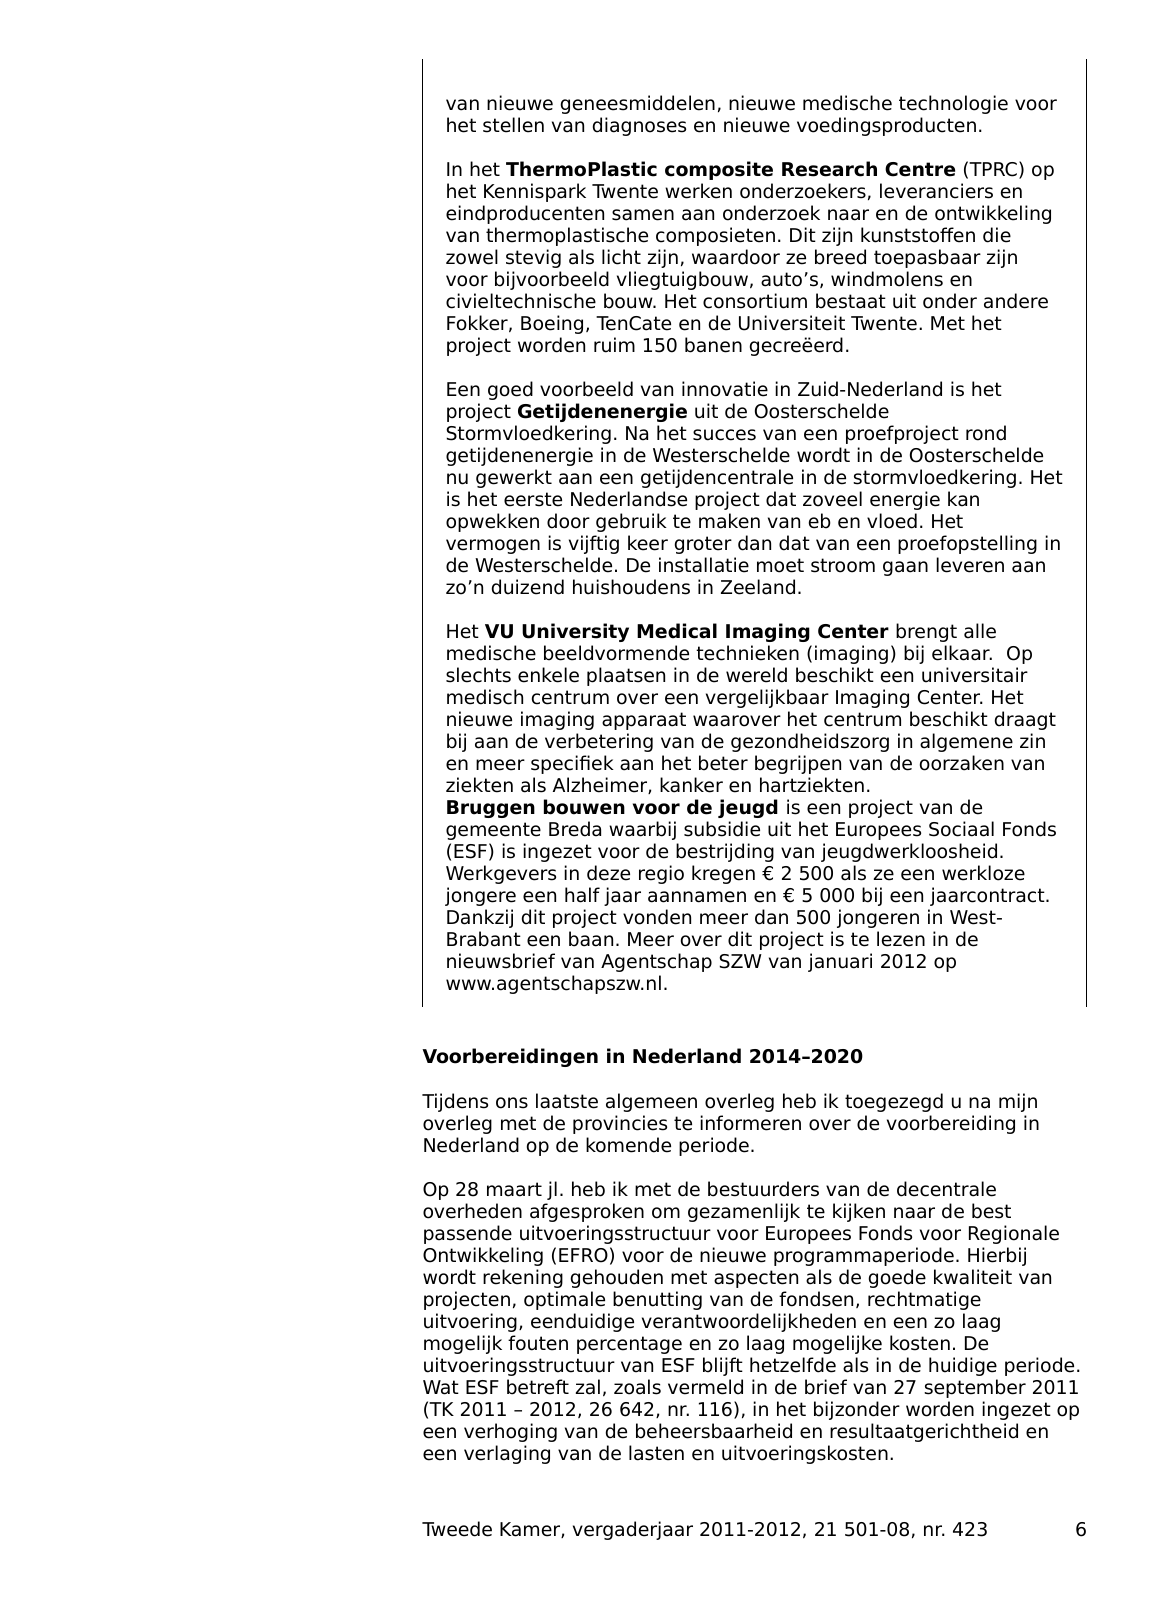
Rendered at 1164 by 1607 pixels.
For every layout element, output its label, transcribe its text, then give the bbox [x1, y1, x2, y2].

table_header van nieuwe geneesmiddelen, nieuwe medische technologie voor het stellen van diagnoses en nieuwe voedingsproducten. In het ThermoPlastic composite Research Centre (TPRC) op het Kennispark Twente werken onderzoekers, leveranciers en eindproducenten samen aan onderzoek naar en de ontwikkeling van thermoplastische composieten. Dit zijn kunststoffen die zowel stevig als licht zijn, waardoor ze breed toepasbaar zijn voor bijvoorbeeld vliegtuigbouw, auto’s, windmolens en civieltechnische bouw. Het consortium bestaat uit onder andere Fokker, Boeing, TenCate en de Universiteit Twente. Met het project worden ruim 150 banen gecreëerd. Een goed voorbeeld van innovatie in Zuid-Nederland is het project Getijdenenergie uit de Oosterschelde Stormvloedkering. Na het succes van een proefproject rond getijdenenergie in de Westerschelde wordt in de Oosterschelde nu gewerkt aan een getijdencentrale in de stormvloedkering. Het is het eerste Nederlandse project dat zoveel energie kan opwekken door gebruik te maken van eb en vloed. Het vermogen is vijftig keer groter dan dat van een proefopstelling in de Westerschelde. De installatie moet stroom gaan leveren aan zo’n duizend huishoudens in Zeeland. Het VU University Medical Imaging Center brengt alle medische beeldvormende technieken (imaging) bij elkaar. Op slechts enkele plaatsen in de wereld beschikt een universitair medisch centrum over een vergelijkbaar Imaging Center. Het nieuwe imaging apparaat waarover het centrum beschikt draagt bij aan de verbetering van de gezondheidszorg in algemene zin en meer specifiek aan het beter begrijpen van de oorzaken van ziekten als Alzheimer, kanker en hartziekten. Bruggen bouwen voor de jeugd is een project van de gemeente Breda waarbij subsidie uit het Europees Sociaal Fonds (ESF) is ingezet voor de bestrijding van jeugdwerkloosheid. Werkgevers in deze regio kregen € 2 500 als ze een werkloze jongere een half jaar aannamen en € 5 000 bij een jaarcontract. Dankzij dit project vonden meer dan 500 jongeren in West-Brabant een baan. Meer over dit project is te lezen in de nieuwsbrief van Agentschap SZW van januari 2012 op www.agentschapszw.nl. [423, 59, 1086, 1007]
subtitle Voorbereidingen in Nederland 2014–2020 [422, 1046, 1087, 1068]
text Op 28 maart jl. heb ik met de bestuurders van de decentrale overheden afgesproken om gezamenlijk te kijken naar de best passende uitvoeringsstructuur voor Europees Fonds voor Regionale Ontwikkeling (EFRO) voor de nieuwe programmaperiode. Hierbij wordt rekening gehouden met aspecten als de goede kwaliteit van projecten, optimale benutting van de fondsen, rechtmatige uitvoering, eenduidige verantwoordelijkheden en een zo laag mogelijk fouten percentage en zo laag mogelijke kosten. De uitvoeringsstructuur van ESF blijft hetzelfde als in de huidige periode. Wat ESF betreft zal, zoals vermeld in de brief van 27 september 2011 (TK 2011 – 2012, 26 642, nr. 116), in het bijzonder worden ingezet op een verhoging van de beheersbaarheid en resultaatgerichtheid en een verlaging van de lasten en uitvoeringskosten. [422, 1179, 1087, 1464]
text Tijdens ons laatste algemeen overleg heb ik toegezegd u na mijn overleg met de provincies te informeren over de voorbereiding in Nederland op de komende periode. [422, 1091, 1087, 1157]
